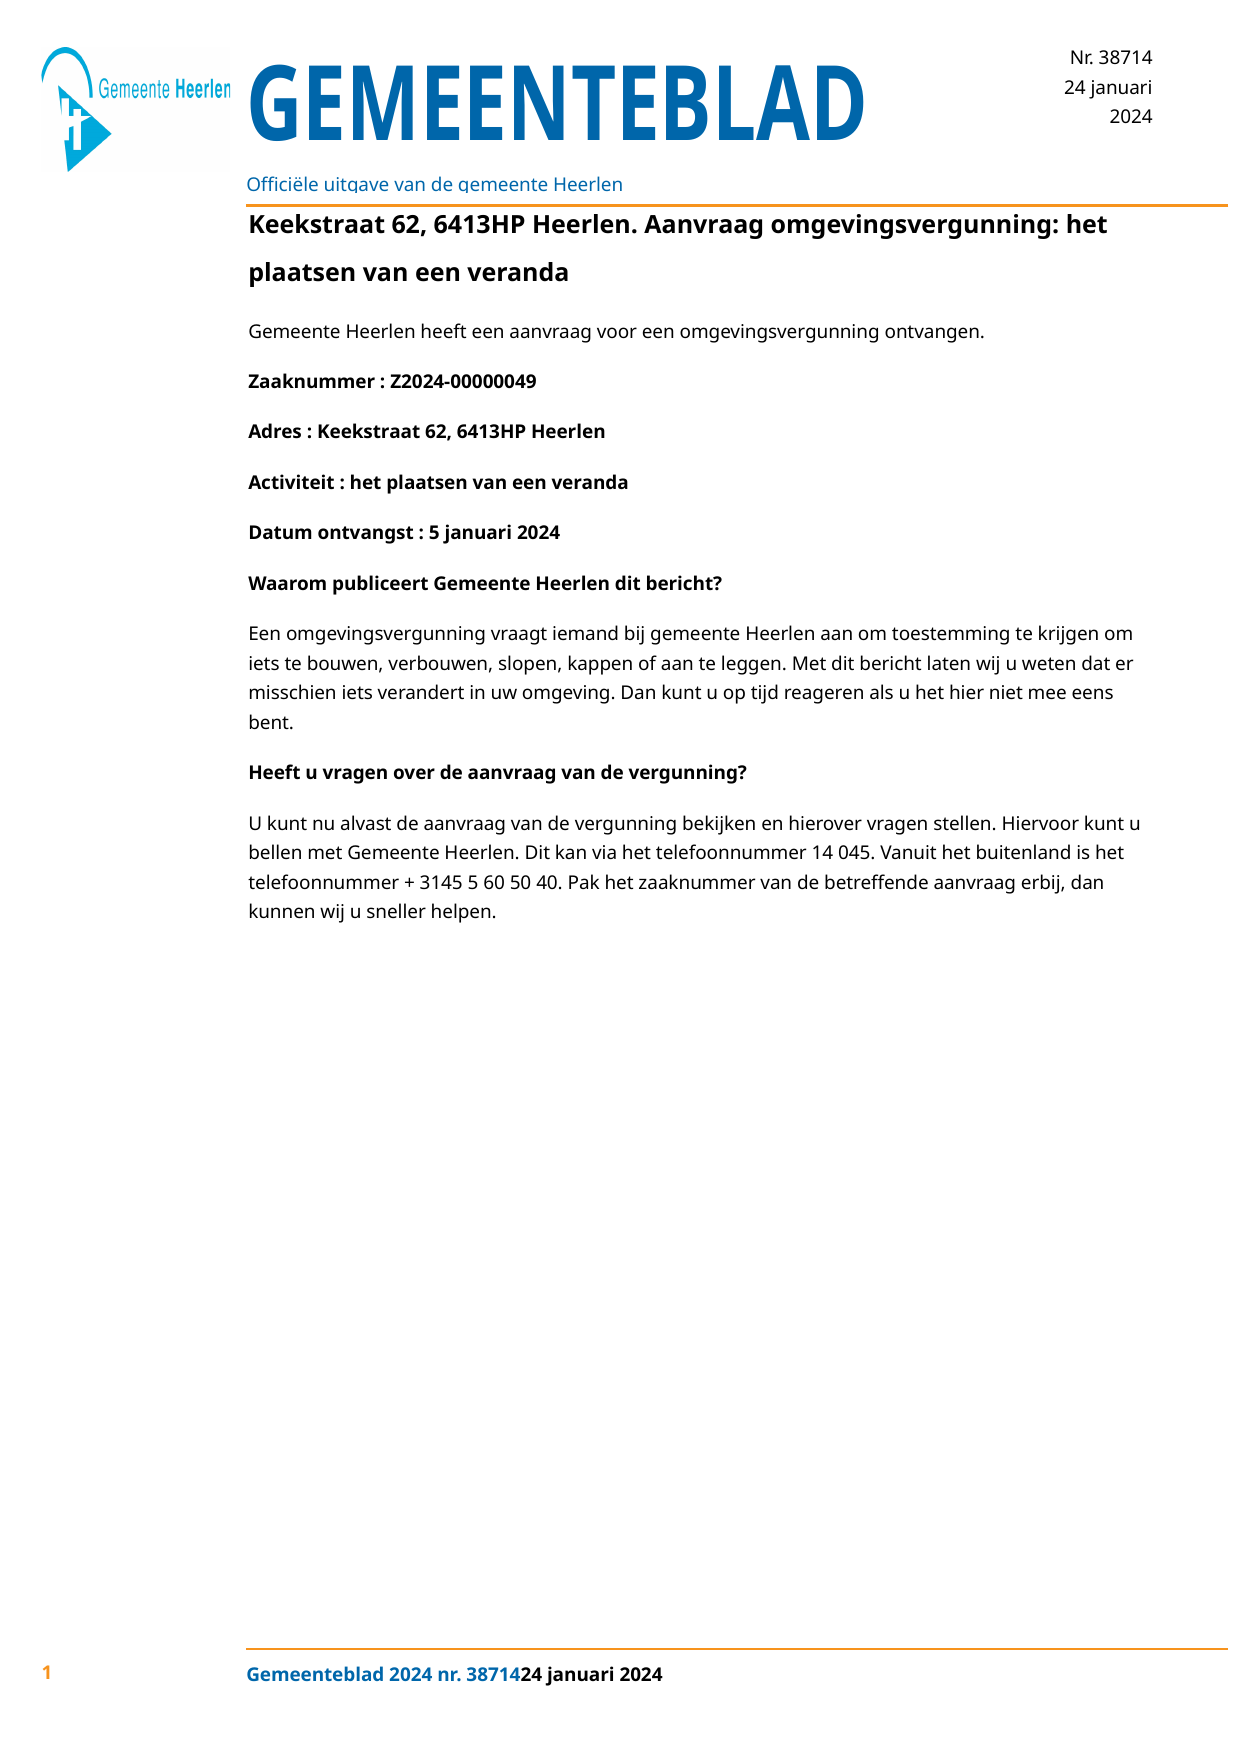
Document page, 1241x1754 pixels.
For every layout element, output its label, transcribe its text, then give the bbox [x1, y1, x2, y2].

text Waarom publiceert Gemeente Heerlen dit bericht? [248, 570, 1152, 596]
picture [41, 47, 231, 172]
text Adres : Keekstraat 62, 6413HP Heerlen [248, 419, 1152, 444]
text Keekstraat 62, 6413HP Heerlen. Aanvraag omgevingsvergunning: het plaatsen van een veranda [248, 207, 1152, 288]
text U kunt nu alvast de aanvraag van de vergunning bekijken en hierover vragen stellen. Hiervoor kunt u bellen met Gemeente Heerlen. Dit kan via het telefoonnummer 14 045. Vanuit het buitenland is het telefoonnummer + 3145 5 60 50 40. Pak het zaaknummer van de betreffende aanvraag erbij, dan kunnen wij u sneller helpen. [248, 810, 1152, 924]
text Zaaknummer : Z2024-00000049 [248, 368, 1152, 394]
text Gemeente Heerlen heeft een aanvraag voor een omgevingsvergunning ontvangen. [248, 318, 1152, 344]
text Activiteit : het plaatsen van een veranda [248, 469, 1152, 495]
text Datum ontvangst : 5 januari 2024 [248, 519, 1152, 545]
picture [41, 47, 59, 70]
text Een omgevingsvergunning vraagt iemand bij gemeente Heerlen aan om toestemming te krijgen om iets te bouwen, verbouwen, slopen, kappen of aan te leggen. Met dit bericht laten wij u weten dat er misschien iets verandert in uw omgeving. Dan kunt u op tijd reageren als u het hier niet mee eens bent. [248, 620, 1152, 735]
text Heeft u vragen over de aanvraag van de vergunning? [248, 759, 1152, 785]
